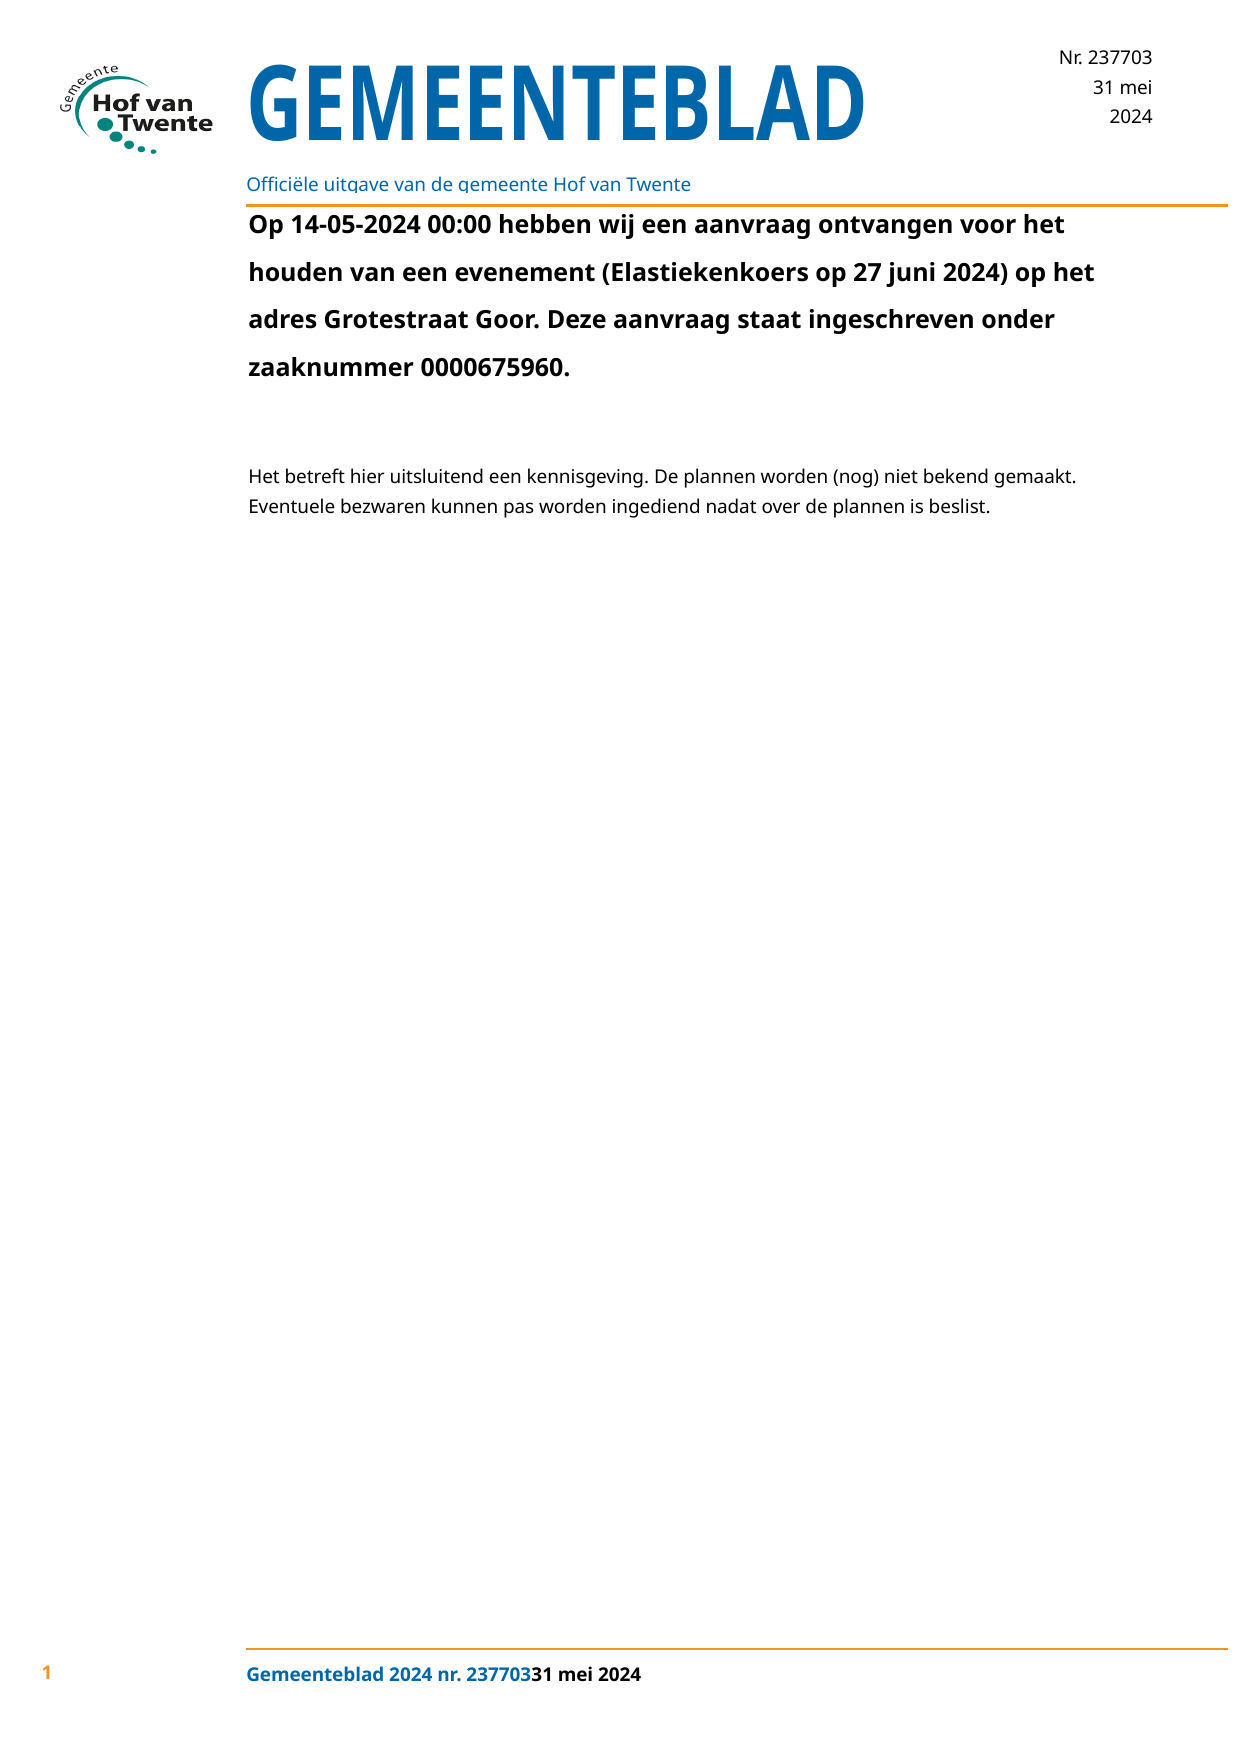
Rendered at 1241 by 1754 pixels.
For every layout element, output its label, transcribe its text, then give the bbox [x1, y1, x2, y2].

text Op 14-05-2024 00:00 hebben wij een aanvraag ontvangen voor het houden van een evenement (Elastiekenkoers op 27 juni 2024) op het adres Grotestraat Goor. Deze aanvraag staat ingeschreven onder zaaknummer 0000675960. [248, 207, 1152, 384]
picture [41, 47, 231, 172]
text Het betreft hier uitsluitend een kennisgeving. De plannen worden (nog) niet bekend gemaakt. Eventuele bezwaren kunnen pas worden ingediend nadat over de plannen is beslist. [248, 463, 1152, 519]
